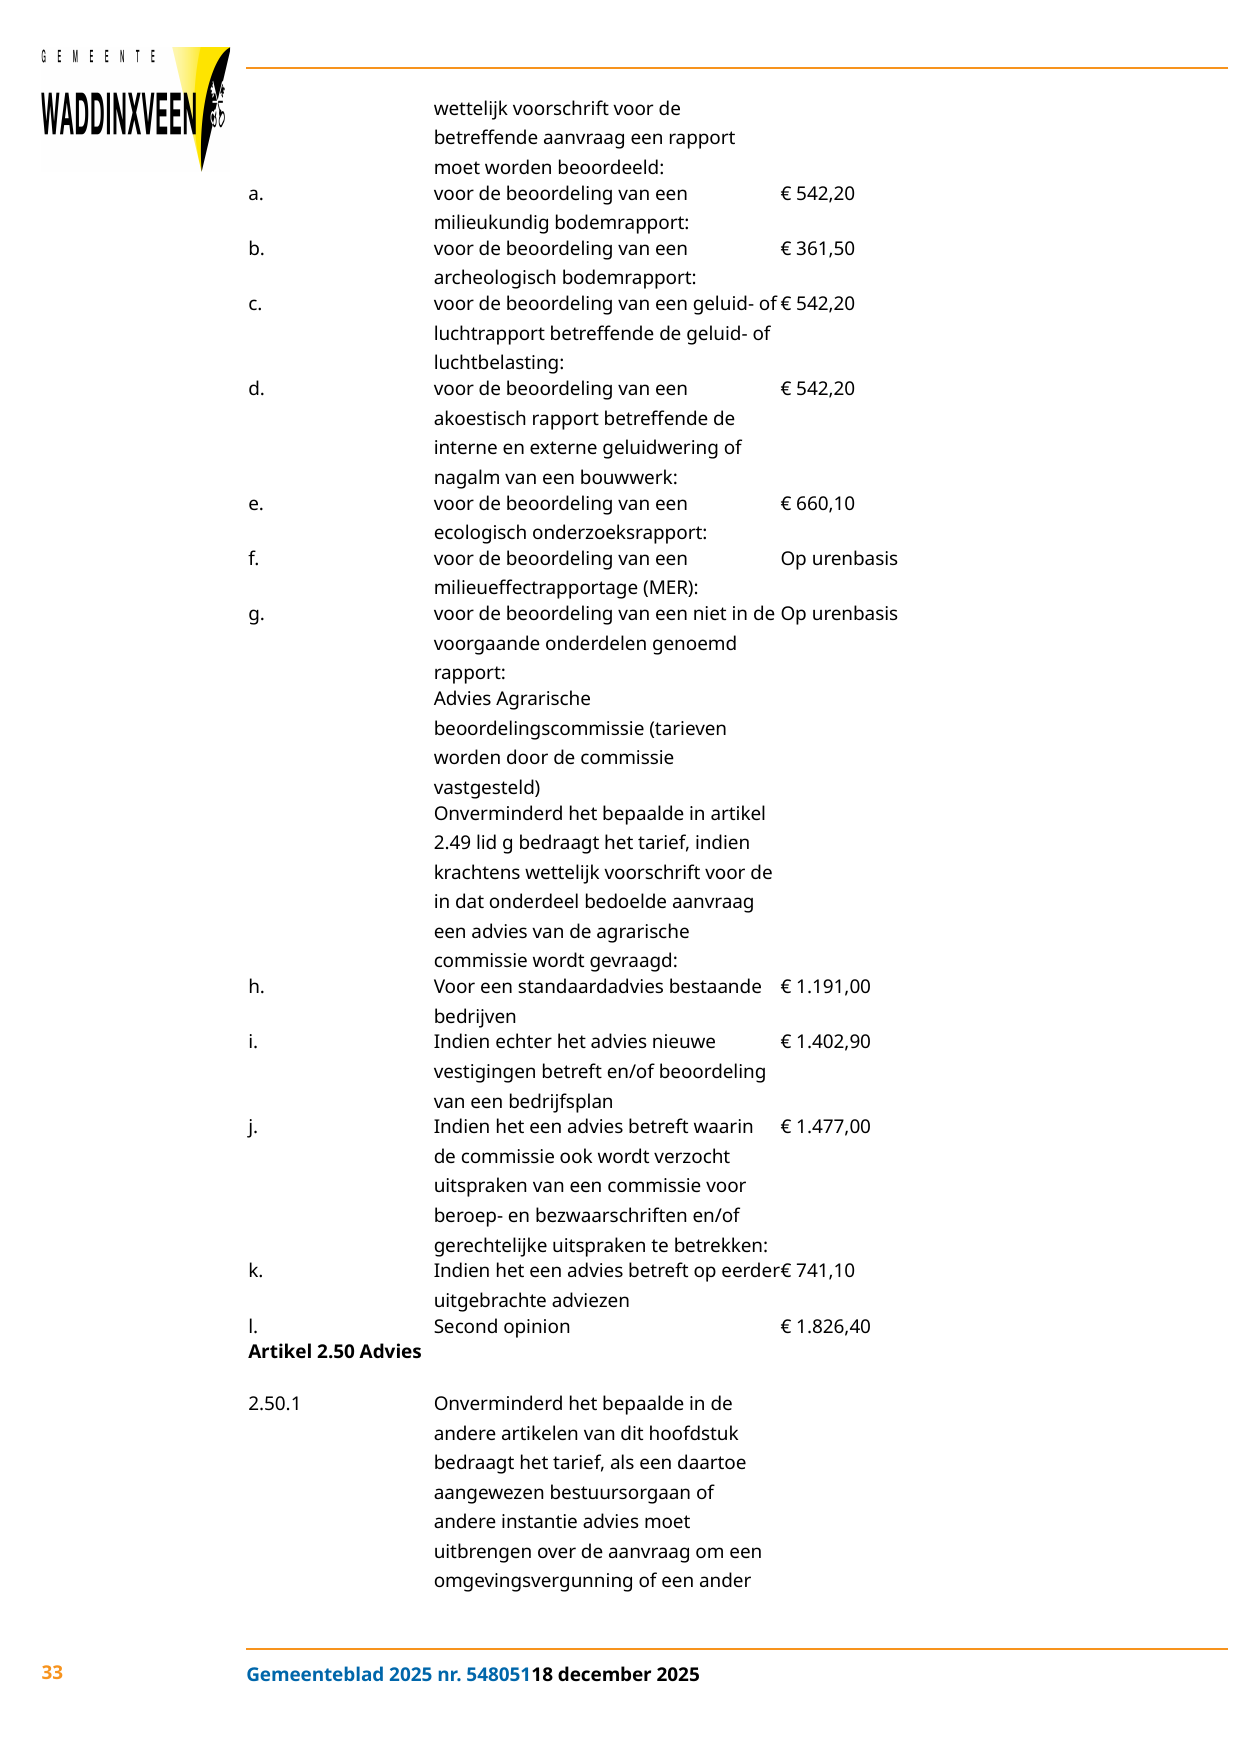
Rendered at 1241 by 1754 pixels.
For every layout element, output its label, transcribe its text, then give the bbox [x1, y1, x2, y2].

table_cell 2.50.1 [248, 1390, 433, 1593]
table_cell Indien het een advies betreft waarin de commissie ook wordt verzocht uitspraken van een commissie voor beroep- en bezwaarschriften en/of gerechtelijke uitspraken te betrekken: [434, 1114, 780, 1258]
table_cell h. [248, 973, 433, 1029]
table_cell Op urenbasis [780, 600, 966, 685]
table_cell € 1.402,90 [780, 1029, 966, 1113]
table_cell € 1.191,00 [780, 973, 966, 1029]
table_cell [780, 95, 966, 180]
table_cell € 542,20 [780, 290, 966, 375]
table_cell € 660,10 [780, 490, 966, 545]
table_cell [966, 1364, 1152, 1390]
table_cell Indien echter het advies nieuwe vestigingen betreft en/of beoordeling van een bedrijfsplan [434, 1029, 780, 1113]
table_cell voor de beoordeling van een akoestisch rapport betreffende de interne en externe geluidwering of nagalm van een bouwwerk: [434, 375, 780, 490]
table_cell [966, 1114, 1152, 1258]
table_cell [966, 1313, 1152, 1339]
table_cell [248, 800, 433, 973]
table_cell Indien het een advies betreft op eerder uitgebrachte adviezen [434, 1258, 780, 1313]
table_cell € 542,20 [780, 375, 966, 490]
table_cell [780, 1390, 966, 1593]
picture [41, 47, 231, 172]
table_cell Onverminderd het bepaalde in artikel 2.49 lid g bedraagt het tarief, indien krachtens wettelijk voorschrift voor de in dat onderdeel bedoelde aanvraag een advies van de agrarische commissie wordt gevraagd: [434, 800, 780, 973]
table_cell Advies Agrarische beoordelingscommissie (tarieven worden door de commissie vastgesteld) [434, 685, 780, 800]
table_cell € 542,20 [780, 180, 966, 235]
table_cell voor de beoordeling van een milieueffectrapportage (MER): [434, 545, 780, 600]
table_cell j. [248, 1114, 433, 1258]
table_cell f. [248, 545, 433, 600]
table_cell [780, 685, 966, 800]
table_cell [966, 180, 1152, 235]
table_cell [248, 685, 433, 800]
table_cell l. [248, 1313, 433, 1339]
table_cell Op urenbasis [780, 545, 966, 600]
table_cell € 741,10 [780, 1258, 966, 1313]
table_cell [966, 375, 1152, 490]
table_cell [780, 800, 966, 973]
table_cell Second opinion [434, 1313, 780, 1339]
table_cell [434, 1364, 780, 1390]
table_cell [966, 800, 1152, 973]
table_cell voor de beoordeling van een geluid- of luchtrapport betreffende de geluid- of luchtbelasting: [434, 290, 780, 375]
table_cell a. [248, 180, 433, 235]
table_cell € 1.826,40 [780, 1313, 966, 1339]
table_cell [780, 1364, 966, 1390]
table_cell [966, 1390, 1152, 1593]
table_cell d. [248, 375, 433, 490]
table_cell [248, 95, 433, 180]
table_cell b. [248, 235, 433, 290]
table_cell [966, 600, 1152, 685]
table_cell [966, 490, 1152, 545]
table_cell Onverminderd het bepaalde in de andere artikelen van dit hoofdstuk bedraagt het tarief, als een daartoe aangewezen bestuursorgaan of andere instantie advies moet uitbrengen over de aanvraag om een omgevingsvergunning of een ander [434, 1390, 780, 1593]
table_cell [248, 1364, 433, 1390]
table_cell [966, 235, 1152, 290]
table_cell i. [248, 1029, 433, 1113]
table_cell voor de beoordeling van een archeologisch bodemrapport: [434, 235, 780, 290]
table_cell wettelijk voorschrift voor de betreffende aanvraag een rapport moet worden beoordeeld: [434, 95, 780, 180]
table_cell g. [248, 600, 433, 685]
table_cell [966, 290, 1152, 375]
table_cell voor de beoordeling van een milieukundig bodemrapport: [434, 180, 780, 235]
table_cell Artikel 2.50 Advies [248, 1339, 966, 1364]
table_cell voor de beoordeling van een niet in de voorgaande onderdelen genoemd rapport: [434, 600, 780, 685]
table_cell [966, 545, 1152, 600]
table_cell € 1.477,00 [780, 1114, 966, 1258]
table_cell k. [248, 1258, 433, 1313]
table_cell Voor een standaardadvies bestaande bedrijven [434, 973, 780, 1029]
table_cell [966, 1029, 1152, 1113]
table_cell c. [248, 290, 433, 375]
table_cell voor de beoordeling van een ecologisch onderzoeksrapport: [434, 490, 780, 545]
table_cell [966, 685, 1152, 800]
table_cell e. [248, 490, 433, 545]
table_cell [966, 1258, 1152, 1313]
table_cell [966, 973, 1152, 1029]
table_cell [966, 95, 1152, 180]
table_cell € 361,50 [780, 235, 966, 290]
